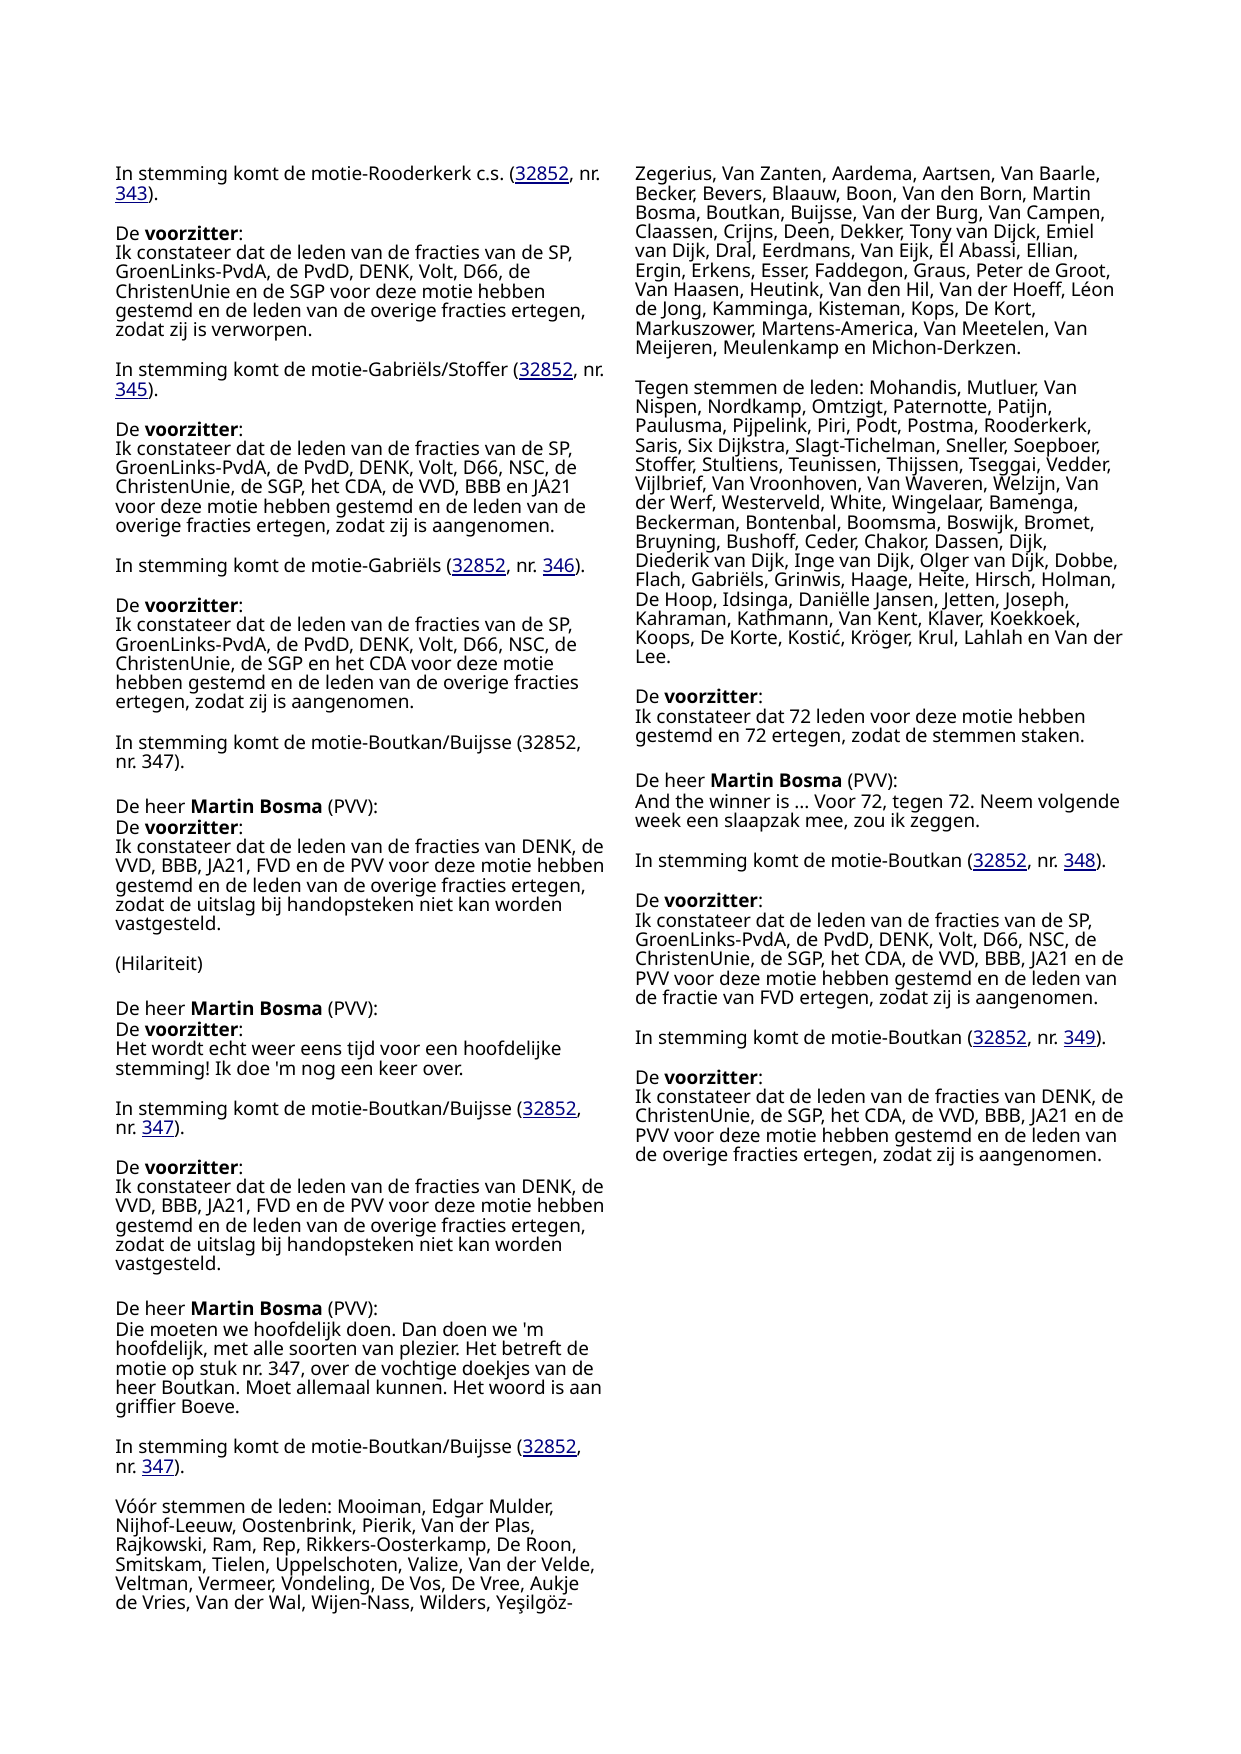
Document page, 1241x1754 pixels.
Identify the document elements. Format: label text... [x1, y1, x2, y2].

text Die moeten we hoofdelijk doen. Dan doen we 'm hoofdelijk, met alle soorten van plezier. Het betreft de motie op stuk nr. 347, over de vochtige doekjes van de heer Boutkan. Moet allemaal kunnen. Het woord is aan griffier Boeve. [115, 1321, 605, 1417]
text (Hilariteit) [115, 955, 605, 974]
text De voorzitter: [115, 421, 605, 440]
text In stemming komt de motie-Boutkan/Buijsse (32852, nr. 347). [115, 1099, 605, 1138]
text Tegen stemmen de leden: Mohandis, Mutluer, Van Nispen, Nordkamp, Omtzigt, Paternotte, Patijn, Paulusma, Pijpelink, Piri, Podt, Postma, Rooderkerk, Saris, Six Dijkstra, Slagt-Tichelman, Sneller, Soepboer, Stoffer, Stultiens, Teunissen, Thijssen, Tseggai, Vedder, Vijlbrief, Van Vroonhoven, Van Waveren, Welzijn, Van der Werf, Westerveld, White, Wingelaar, Bamenga, Beckerman, Bontenbal, Boomsma, Boswijk, Bromet, Bruyning, Bushoff, Ceder, Chakor, Dassen, Dijk, Diederik van Dijk, Inge van Dijk, Olger van Dijk, Dobbe, Flach, Gabriëls, Grinwis, Haage, Heite, Hirsch, Holman, De Hoop, Idsinga, Daniëlle Jansen, Jetten, Joseph, Kahraman, Kathmann, Van Kent, Klaver, Koekkoek, Koops, De Korte, Kostić, Kröger, Krul, Lahlah en Van der Lee. [635, 379, 1125, 668]
text Ik constateer dat de leden van de fracties van DENK, de VVD, BBB, JA21, FVD en de PVV voor deze motie hebben gestemd en de leden van de overige fracties ertegen, zodat de uitslag bij handopsteken niet kan worden vastgesteld. [115, 838, 605, 934]
text And the winner is ... Voor 72, tegen 72. Neem volgende week een slaapzak mee, zou ik zeggen. [635, 793, 1125, 831]
text Ik constateer dat de leden van de fracties van de SP, GroenLinks-PvdA, de PvdD, DENK, Volt, D66, NSC, de ChristenUnie, de SGP en het CDA voor deze motie hebben gestemd en de leden van de overige fracties ertegen, zodat zij is aangenomen. [115, 616, 605, 713]
text De heer Martin Bosma (PVV): [635, 767, 1125, 793]
text In stemming komt de motie-Gabriëls/Stoffer (32852, nr. 345). [115, 361, 605, 400]
text De heer Martin Bosma (PVV): [115, 793, 605, 819]
text Zegerius, Van Zanten, Aardema, Aartsen, Van Baarle, Becker, Bevers, Blaauw, Boon, Van den Born, Martin Bosma, Boutkan, Buijsse, Van der Burg, Van Campen, Claassen, Crijns, Deen, Dekker, Tony van Dijck, Emiel van Dijk, Dral, Eerdmans, Van Eijk, El Abassi, Ellian, Ergin, Erkens, Esser, Faddegon, Graus, Peter de Groot, Van Haasen, Heutink, Van den Hil, Van der Hoeff, Léon de Jong, Kamminga, Kisteman, Kops, De Kort, Markuszower, Martens-America, Van Meetelen, Van Meijeren, Meulenkamp en Michon-Derkzen. [635, 165, 1125, 358]
text De voorzitter: [115, 1021, 605, 1040]
text Ik constateer dat de leden van de fracties van de SP, GroenLinks-PvdA, de PvdD, DENK, Volt, D66, NSC, de ChristenUnie, de SGP, het CDA, de VVD, BBB, JA21 en de PVV voor deze motie hebben gestemd en de leden van de fractie van FVD ertegen, zodat zij is aangenomen. [635, 912, 1125, 1008]
text Vóór stemmen de leden: Mooiman, Edgar Mulder, Nijhof-Leeuw, Oostenbrink, Pierik, Van der Plas, Rajkowski, Ram, Rep, Rikkers-Oosterkamp, De Roon, Smitskam, Tielen, Uppelschoten, Valize, Van der Velde, Veltman, Vermeer, Vondeling, De Vos, De Vree, Aukje de Vries, Van der Wal, Wijen-Nass, Wilders, Yeşilgöz- [115, 1498, 605, 1613]
text De heer Martin Bosma (PVV): [115, 995, 605, 1021]
text In stemming komt de motie-Boutkan/Buijsse (32852, nr. 347). [115, 1438, 605, 1477]
text Ik constateer dat de leden van de fracties van DENK, de ChristenUnie, de SGP, het CDA, de VVD, BBB, JA21 en de PVV voor deze motie hebben gestemd en de leden van de overige fracties ertegen, zodat zij is aangenomen. [635, 1088, 1125, 1165]
text De voorzitter: [635, 1069, 1125, 1088]
text In stemming komt de motie-Rooderkerk c.s. (32852, nr. 343). [115, 165, 605, 204]
text In stemming komt de motie-Boutkan (32852, nr. 349). [635, 1029, 1125, 1048]
text De voorzitter: [115, 225, 605, 244]
text Het wordt echt weer eens tijd voor een hoofdelijke stemming! Ik doe 'm nog een keer over. [115, 1040, 605, 1079]
text De voorzitter: [635, 688, 1125, 708]
text De voorzitter: [115, 597, 605, 616]
text Ik constateer dat de leden van de fracties van DENK, de VVD, BBB, JA21, FVD en de PVV voor deze motie hebben gestemd en de leden van de overige fracties ertegen, zodat de uitslag bij handopsteken niet kan worden vastgesteld. [115, 1178, 605, 1274]
text In stemming komt de motie-Gabriëls (32852, nr. 346). [115, 557, 605, 576]
text De voorzitter: [635, 892, 1125, 912]
text Ik constateer dat de leden van de fracties van de SP, GroenLinks-PvdA, de PvdD, DENK, Volt, D66, de ChristenUnie en de SGP voor deze motie hebben gestemd en de leden van de overige fracties ertegen, zodat zij is verworpen. [115, 244, 605, 340]
text De voorzitter: [115, 819, 605, 838]
text In stemming komt de motie-Boutkan (32852, nr. 348). [635, 852, 1125, 872]
text De voorzitter: [115, 1159, 605, 1178]
text Ik constateer dat 72 leden voor deze motie hebben gestemd en 72 ertegen, zodat de stemmen staken. [635, 708, 1125, 746]
text De heer Martin Bosma (PVV): [115, 1295, 605, 1321]
text In stemming komt de motie-Boutkan/Buijsse (32852, nr. 347). [115, 734, 605, 772]
text Ik constateer dat de leden van de fracties van de SP, GroenLinks-PvdA, de PvdD, DENK, Volt, D66, NSC, de ChristenUnie, de SGP, het CDA, de VVD, BBB en JA21 voor deze motie hebben gestemd en de leden van de overige fracties ertegen, zodat zij is aangenomen. [115, 440, 605, 536]
